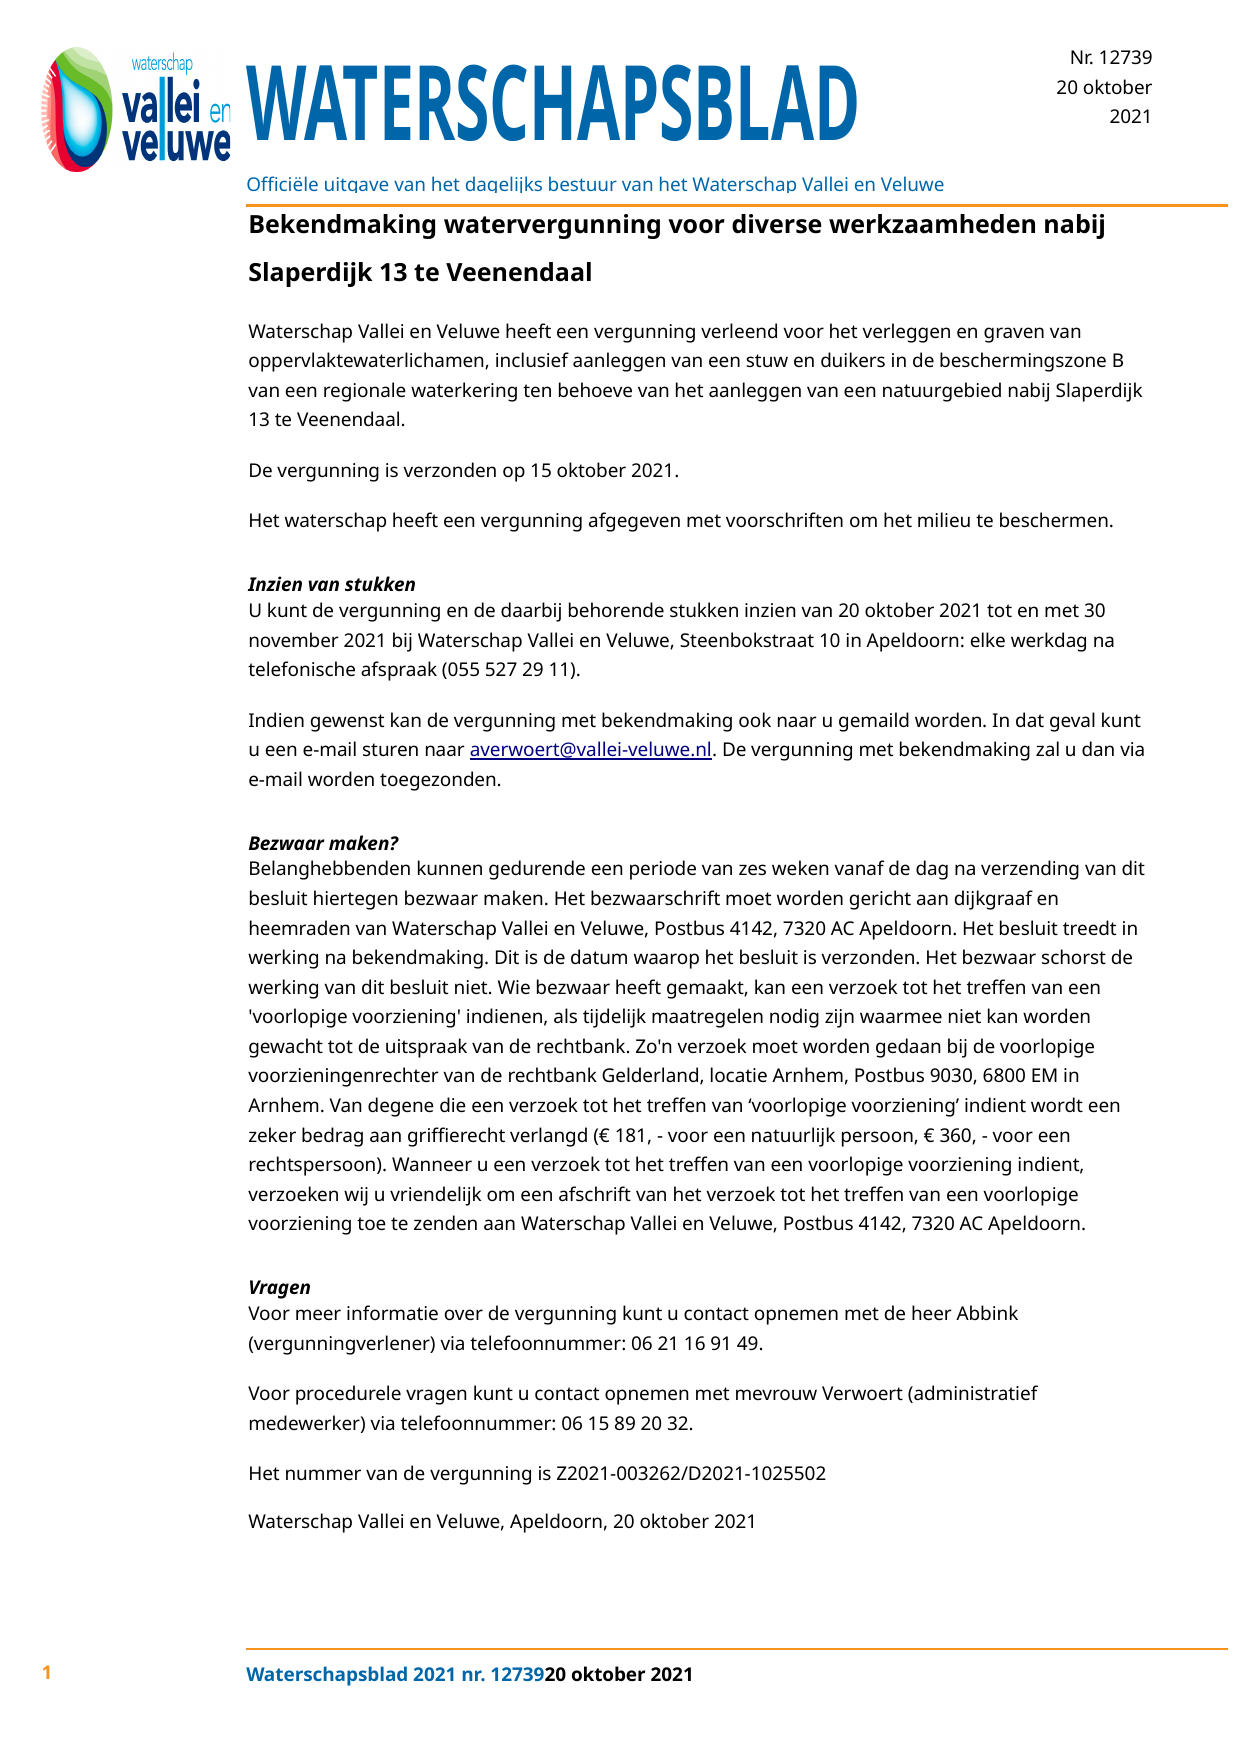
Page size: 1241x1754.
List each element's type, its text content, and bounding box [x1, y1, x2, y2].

text Voor meer informatie over de vergunning kunt u contact opnemen met de heer Abbink (vergunningverlener) via telefoonnummer: 06 21 16 91 49. [248, 1300, 1152, 1356]
text De vergunning is verzonden op 15 oktober 2021. [248, 457, 1152, 483]
text Waterschap Vallei en Veluwe, Apeldoorn, 20 oktober 2021 [248, 1508, 1152, 1534]
text Indien gewenst kan de vergunning met bekendmaking ook naar u gemaild worden. In dat geval kunt u een e-mail sturen naar averwoert@vallei-veluwe.nl. De vergunning met bekendmaking zal u dan via e-mail worden toegezonden. [248, 707, 1152, 792]
text Het waterschap heeft een vergunning afgegeven met voorschriften om het milieu te beschermen. [248, 507, 1152, 533]
text Vragen [248, 1274, 1152, 1300]
text Het nummer van de vergunning is Z2021-003262/D2021-1025502 [248, 1460, 1152, 1486]
picture [41, 47, 231, 172]
text Inzien van stukken [248, 571, 1152, 597]
text U kunt de vergunning en de daarbij behorende stukken inzien van 20 oktober 2021 tot en met 30 november 2021 bij Waterschap Vallei en Veluwe, Steenbokstraat 10 in Apeldoorn: elke werkdag na telefonische afspraak (055 527 29 11). [248, 597, 1152, 682]
text Bezwaar maken? [248, 830, 1152, 856]
text Voor procedurele vragen kunt u contact opnemen met mevrouw Verwoert (administratief medewerker) via telefoonnummer: 06 15 89 20 32. [248, 1380, 1152, 1436]
text Belanghebbenden kunnen gedurende een periode van zes weken vanaf de dag na verzending van dit besluit hiertegen bezwaar maken. Het bezwaarschrift moet worden gericht aan dijkgraaf en heemraden van Waterschap Vallei en Veluwe, Postbus 4142, 7320 AC Apeldoorn. Het besluit treedt in werking na bekendmaking. Dit is de datum waarop het besluit is verzonden. Het bezwaar schorst de werking van dit besluit niet. Wie bezwaar heeft gemaakt, kan een verzoek tot het treffen van een 'voorlopige voorziening' indienen, als tijdelijk maatregelen nodig zijn waarmee niet kan worden gewacht tot de uitspraak van de rechtbank. Zo'n verzoek moet worden gedaan bij de voorlopige voorzieningenrechter van de rechtbank Gelderland, locatie Arnhem, Postbus 9030, 6800 EM in Arnhem. Van degene die een verzoek tot het treffen van ‘voorlopige voorziening’ indient wordt een zeker bedrag aan griffierecht verlangd (€ 181, - voor een natuurlijk persoon, € 360, - voor een rechtspersoon). Wanneer u een verzoek tot het treffen van een voorlopige voorziening indient, verzoeken wij u vriendelijk om een afschrift van het verzoek tot het treffen van een voorlopige voorziening toe te zenden aan Waterschap Vallei en Veluwe, Postbus 4142, 7320 AC Apeldoorn. [248, 856, 1152, 1236]
text Bekendmaking watervergunning voor diverse werkzaamheden nabij Slaperdijk 13 te Veenendaal [248, 207, 1152, 288]
text Waterschap Vallei en Veluwe heeft een vergunning verleend voor het verleggen en graven van oppervlaktewaterlichamen, inclusief aanleggen van een stuw en duikers in de beschermingszone B van een regionale waterkering ten behoeve van het aanleggen van een natuurgebied nabij Slaperdijk 13 te Veenendaal. [248, 318, 1152, 432]
